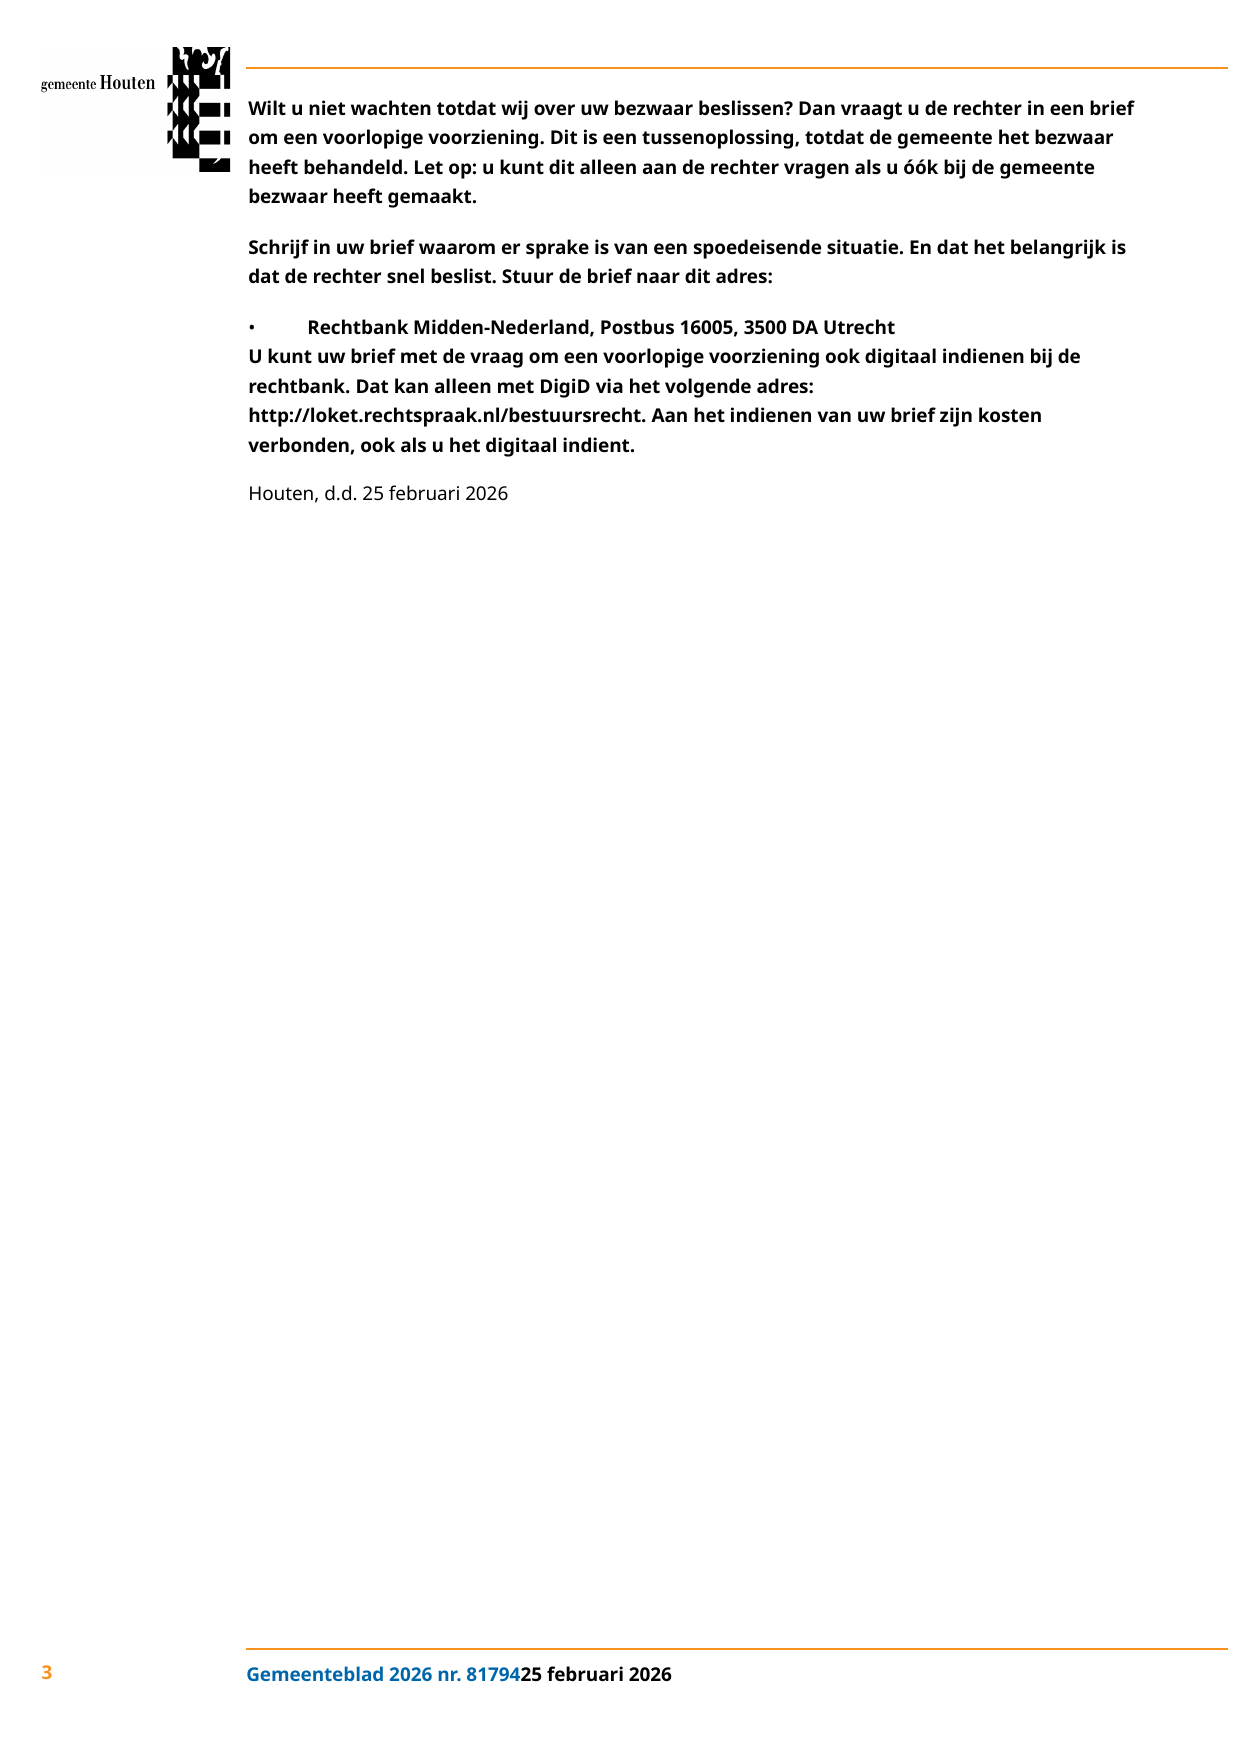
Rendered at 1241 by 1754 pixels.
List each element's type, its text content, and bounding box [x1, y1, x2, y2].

picture [41, 47, 231, 172]
text U kunt uw brief met de vraag om een voorlopige voorziening ook digitaal indienen bij de rechtbank. Dat kan alleen met DigiD via het volgende adres: http://loket.rechtspraak.nl/bestuursrecht. Aan het indienen van uw brief zijn kosten verbonden, ook als u het digitaal indient. [248, 343, 1152, 458]
text Wilt u niet wachten totdat wij over uw bezwaar beslissen? Dan vraagt u de rechter in een brief om een voorlopige voorziening. Dit is een tussenoplossing, totdat de gemeente het bezwaar heeft behandeld. Let op: u kunt dit alleen aan de rechter vragen als u óók bij de gemeente bezwaar heeft gemaakt. [248, 95, 1152, 209]
list Rechtbank Midden-Nederland, Postbus 16005, 3500 DA Utrecht [248, 314, 1152, 340]
text Houten, d.d. 25 februari 2026 [248, 480, 1152, 506]
text Schrijf in uw brief waarom er sprake is van een spoedeisende situatie. En dat het belangrijk is dat de rechter snel beslist. Stuur de brief naar dit adres: [248, 234, 1152, 289]
